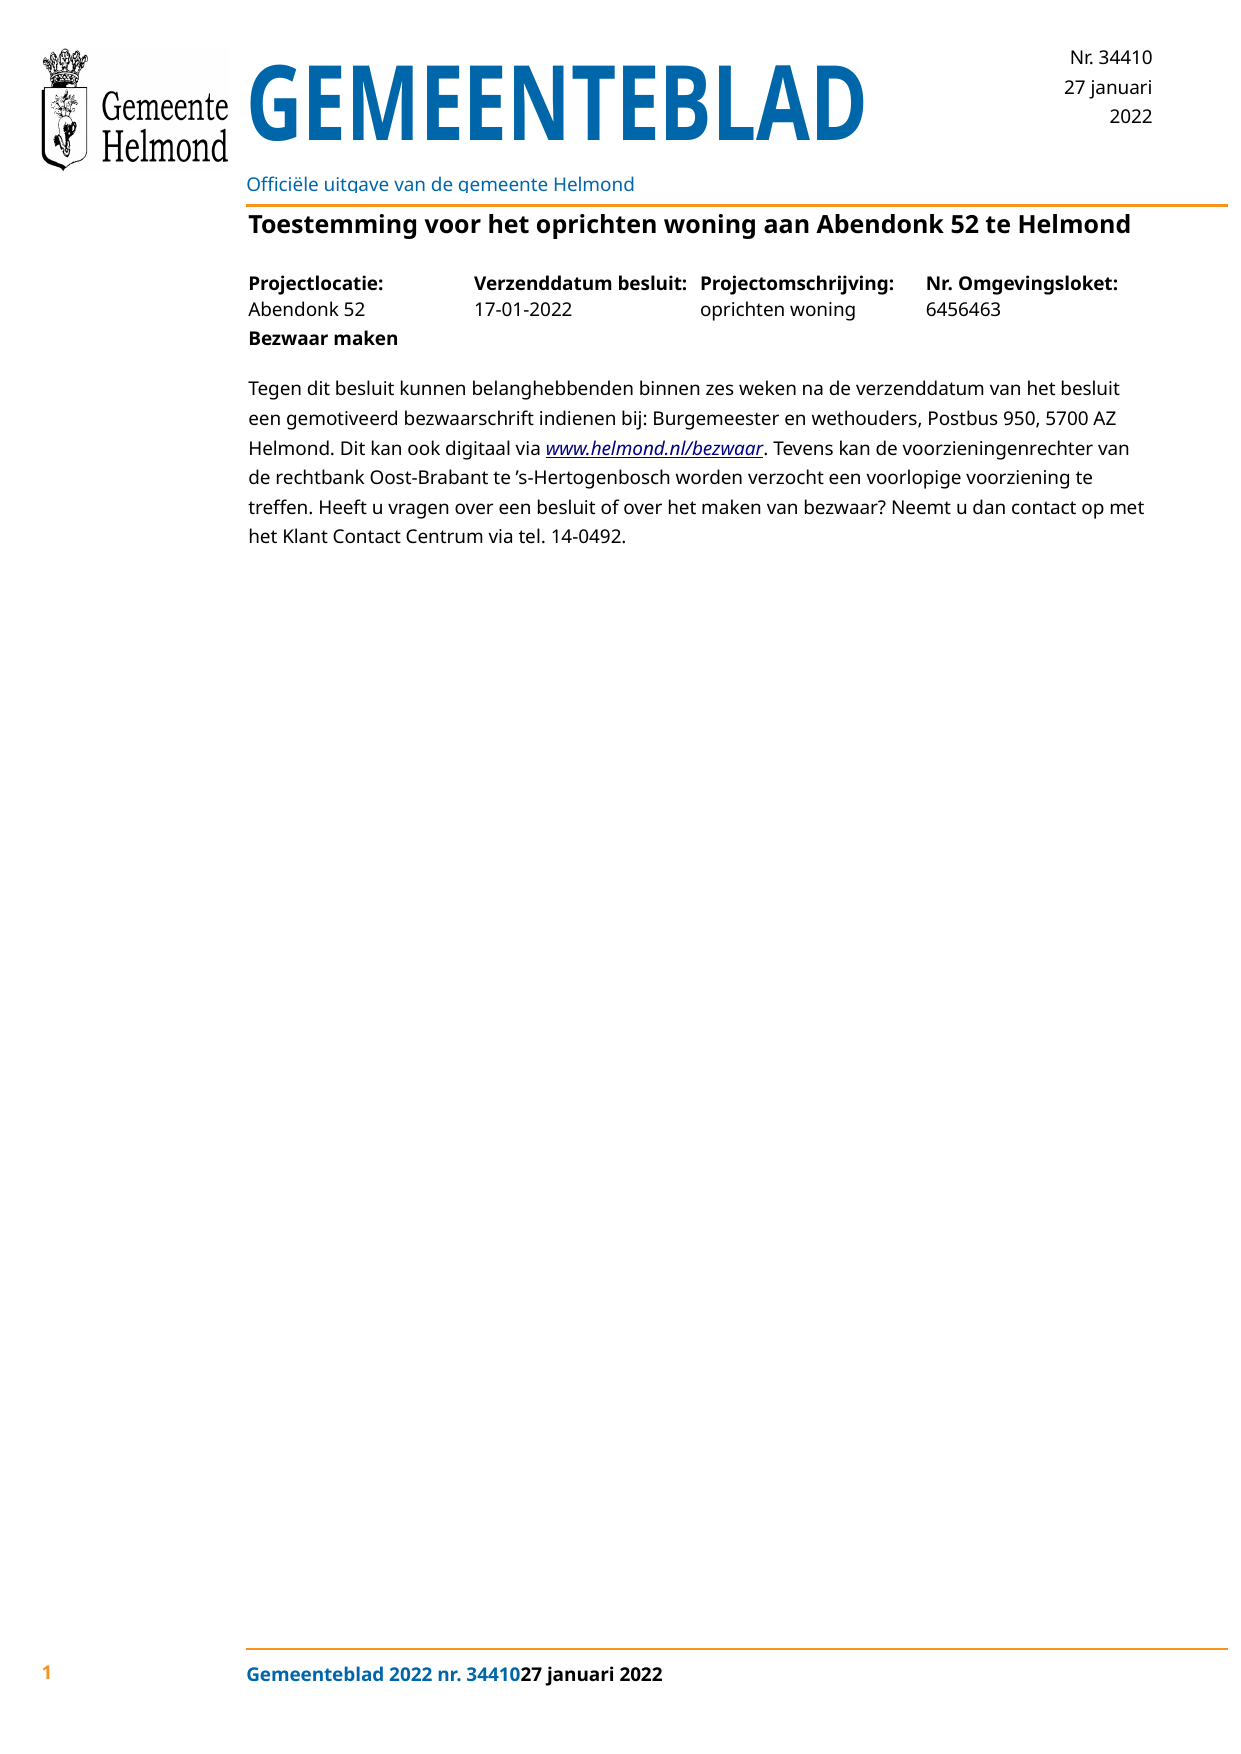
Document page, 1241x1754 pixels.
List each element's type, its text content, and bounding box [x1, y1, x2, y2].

picture [41, 47, 231, 172]
text Tegen dit besluit kunnen belanghebbenden binnen zes weken na de verzenddatum van het besluit een gemotiveerd bezwaarschrift indienen bij: Burgemeester en wethouders, Postbus 950, 5700 AZ Helmond. Dit kan ook digitaal via www.helmond.nl/bezwaar. Tevens kan de voorzieningenrechter van de rechtbank Oost-Brabant te ’s-Hertogenbosch worden verzocht een voorlopige voorziening te treffen. Heeft u vragen over een besluit of over het maken van bezwaar? Neemt u dan contact op met het Klant Contact Centrum via tel. 14-0492. [248, 376, 1152, 549]
table_header Projectomschrijving: [700, 270, 926, 296]
text Toestemming voor het oprichten woning aan Abendonk 52 te Helmond [248, 207, 1152, 241]
table_header Nr. Omgevingsloket: [926, 270, 1152, 296]
table_cell Abendonk 52 [248, 296, 474, 322]
table_cell 17-01-2022 [474, 296, 700, 322]
table_cell oprichten woning [700, 296, 926, 322]
table_cell 6456463 [926, 296, 1152, 322]
table_header Verzenddatum besluit: [474, 270, 700, 296]
table_header Projectlocatie: [248, 270, 474, 296]
text Bezwaar maken [248, 325, 1152, 351]
